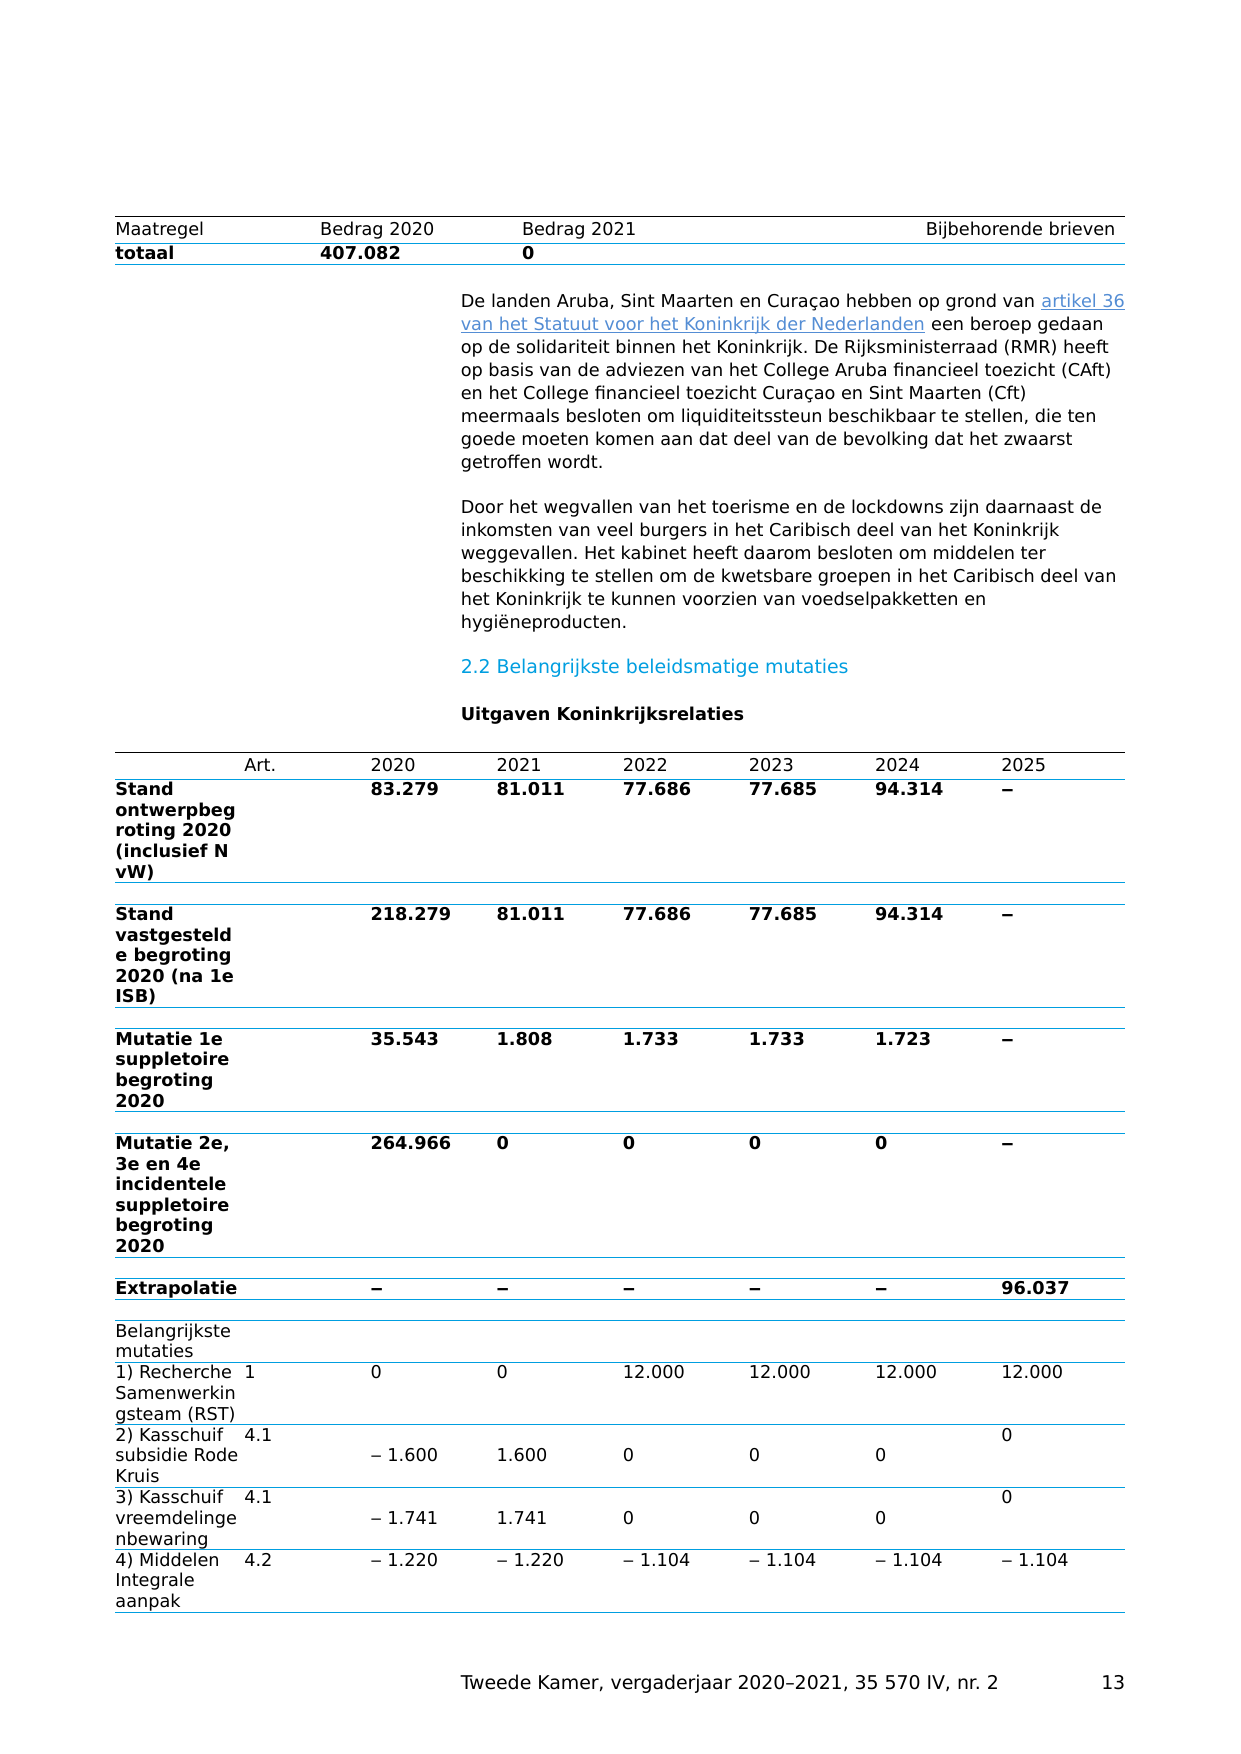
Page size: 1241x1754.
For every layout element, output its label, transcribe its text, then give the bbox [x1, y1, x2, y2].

table_cell [872, 1008, 998, 1028]
table_cell 2020 [368, 753, 493, 779]
table_cell ‒ [998, 905, 1125, 1007]
table_cell ‒ 1.741 [368, 1488, 493, 1549]
table_cell [620, 883, 746, 903]
table_cell ‒ [872, 1279, 998, 1299]
table_cell 2021 [494, 753, 620, 779]
text Uitgaven Koninkrijksrelaties [461, 702, 1125, 724]
table_cell [721, 244, 923, 264]
table_cell 77.685 [746, 780, 872, 882]
text Door het wegvallen van het toerisme en de lockdowns zijn daarnaast de inkomsten van veel burgers in het Caribisch deel van het Koninkrijk weggevallen. Het kabinet heeft daarom besloten om middelen ter beschikking te stellen om de kwetsbare groepen in het Caribisch deel van het Koninkrijk te kunnen voorzien van voedselpakketten en hygiëneproducten. [461, 496, 1125, 633]
table_cell [872, 1300, 998, 1320]
table_cell 4) Middelen Integrale aanpak [115, 1550, 241, 1611]
table_cell [872, 883, 998, 903]
table_cell 96.037 [998, 1279, 1125, 1299]
table_cell Bedrag 2021 [519, 217, 721, 243]
table_cell [368, 1300, 493, 1320]
table_cell [241, 905, 367, 1007]
table_cell 83.279 [368, 780, 493, 882]
table_cell Art. [241, 753, 367, 779]
table_cell [241, 883, 367, 903]
table_cell 2025 [998, 753, 1125, 779]
table_cell 1.723 [872, 1029, 998, 1111]
table_cell Stand vastgestelde begroting 2020 (na 1e ISB) [115, 905, 241, 1007]
table_cell [241, 1112, 367, 1132]
table_cell totaal [115, 244, 317, 264]
table_cell 0 [872, 1488, 998, 1549]
table_cell 1.600 [494, 1425, 620, 1487]
table_cell [241, 1008, 367, 1028]
table_cell ‒ [368, 1279, 493, 1299]
table_cell 1) Recherche Samenwerkingsteam (RST) [115, 1363, 241, 1424]
table_cell [368, 1321, 493, 1362]
table_cell [620, 1321, 746, 1362]
table_cell [620, 1008, 746, 1028]
table_cell 12.000 [872, 1363, 998, 1424]
table_cell [998, 1321, 1125, 1362]
table_cell [368, 883, 493, 903]
table_cell 0 [620, 1134, 746, 1257]
table_cell 0 [746, 1425, 872, 1487]
table_cell 77.686 [620, 905, 746, 1007]
table_cell [998, 1258, 1125, 1278]
table_cell [998, 1112, 1125, 1132]
table_cell [241, 780, 367, 882]
table_cell 0 [519, 244, 721, 264]
table_cell 0 [746, 1488, 872, 1549]
table_cell 4.1 [241, 1488, 367, 1549]
table_cell ‒ [998, 1029, 1125, 1111]
table_cell [368, 1258, 493, 1278]
table_cell [620, 1300, 746, 1320]
table_cell ‒ 1.600 [368, 1425, 493, 1487]
table_cell [241, 1279, 367, 1299]
table_cell Belangrijkste mutaties [115, 1321, 241, 1362]
table_cell Extrapolatie [115, 1279, 241, 1299]
table_cell [494, 1321, 620, 1362]
table_cell [494, 1300, 620, 1320]
table_cell Mutatie 2e, 3e en 4e incidentele suppletoire begroting 2020 [115, 1134, 241, 1257]
table_cell 2) Kasschuif subsidie Rode Kruis [115, 1425, 241, 1487]
table_cell 12.000 [746, 1363, 872, 1424]
table_cell [746, 1321, 872, 1362]
table_cell [746, 1300, 872, 1320]
table_cell 0 [872, 1134, 998, 1257]
table_cell 35.543 [368, 1029, 493, 1111]
table_cell 0 [620, 1488, 746, 1549]
table_cell [872, 1112, 998, 1132]
table_cell [241, 1258, 367, 1278]
text De landen Aruba, Sint Maarten en Curaçao hebben op grond van artikel 36 van het Statuut voor het Koninkrijk der Nederlanden een beroep gedaan op de solidariteit binnen het Koninkrijk. De Rijksministerraad (RMR) heeft op basis van de adviezen van het College Aruba financieel toezicht (CAft) en het College financieel toezicht Curaçao en Sint Maarten (Cft) meermaals besloten om liquiditeitssteun beschikbaar te stellen, die ten goede moeten komen aan dat deel van de bevolking dat het zwaarst getroffen wordt. [461, 289, 1125, 473]
table_cell 0 [494, 1134, 620, 1257]
table_cell [872, 1258, 998, 1278]
table_cell ‒ 1.104 [998, 1550, 1125, 1611]
table_header Tabel 3 Belangrijkste beleidsmatige uitgaven mutaties ten opzichte van vorig jaar (bedragen x € 1.000) [115, 727, 1125, 752]
table_cell [746, 1008, 872, 1028]
table_cell 2022 [620, 753, 746, 779]
table_cell 1.808 [494, 1029, 620, 1111]
table_cell Stand ontwerpbegroting 2020 (inclusief NvW) [115, 780, 241, 882]
table_cell 0 [368, 1363, 493, 1424]
table_cell 81.011 [494, 780, 620, 882]
table_cell 12.000 [998, 1363, 1125, 1424]
table_cell [746, 883, 872, 903]
table_cell Mutatie 1e suppletoire begroting 2020 [115, 1029, 241, 1111]
table_cell 4.1 [241, 1425, 367, 1487]
table_cell [241, 1300, 367, 1320]
table_cell 0 [998, 1425, 1125, 1487]
table_cell ‒ 1.104 [746, 1550, 872, 1611]
table_cell [494, 1258, 620, 1278]
table_header Tabel 2 Coronamaatregelen op de begroting Koninkrijksrelaties (bedragen x € 1.000) [115, 191, 1125, 216]
table_cell ‒ 1.220 [368, 1550, 493, 1611]
table_cell [494, 883, 620, 903]
table_cell 2023 [746, 753, 872, 779]
table_cell 0 [746, 1134, 872, 1257]
table_cell ‒ [998, 780, 1125, 882]
table_cell [368, 1112, 493, 1132]
title 2.2 Belangrijkste beleidsmatige mutaties [461, 656, 1125, 678]
table_cell [923, 244, 1125, 264]
table_cell 264.966 [368, 1134, 493, 1257]
table_cell ‒ [494, 1279, 620, 1299]
table_cell ‒ 1.104 [872, 1550, 998, 1611]
table_cell 218.279 [368, 905, 493, 1007]
table_cell 77.686 [620, 780, 746, 882]
table_cell [115, 1258, 241, 1278]
table_cell 0 [620, 1425, 746, 1487]
table_cell 94.314 [872, 905, 998, 1007]
table_cell [115, 1112, 241, 1132]
table_cell Bedrag 2020 [317, 217, 519, 243]
table_cell [746, 1258, 872, 1278]
table_cell [241, 1134, 367, 1257]
table_cell [368, 1008, 493, 1028]
table_cell [115, 883, 241, 903]
table_cell [998, 883, 1125, 903]
table_cell 1.741 [494, 1488, 620, 1549]
table_cell 3) Kasschuif vreemdelingenbewaring [115, 1488, 241, 1549]
table_cell [872, 1321, 998, 1362]
table_cell [241, 1029, 367, 1111]
table_cell ‒ [998, 1134, 1125, 1257]
table_cell ‒ [746, 1279, 872, 1299]
table_cell 0 [998, 1488, 1125, 1549]
table_cell 4.2 [241, 1550, 367, 1611]
table_cell [115, 753, 241, 779]
table_cell [998, 1300, 1125, 1320]
table_cell [746, 1112, 872, 1132]
table_cell [998, 1008, 1125, 1028]
table_cell 81.011 [494, 905, 620, 1007]
table_cell 1.733 [746, 1029, 872, 1111]
table_cell [115, 1300, 241, 1320]
table_cell [721, 217, 923, 243]
table_cell 0 [872, 1425, 998, 1487]
table_cell 0 [494, 1363, 620, 1424]
table_cell Maatregel [115, 217, 317, 243]
table_cell [620, 1258, 746, 1278]
table_cell 1 [241, 1363, 367, 1424]
table_cell [241, 1321, 367, 1362]
table_cell ‒ 1.220 [494, 1550, 620, 1611]
table_cell 407.082 [317, 244, 519, 264]
table_cell [620, 1112, 746, 1132]
table_cell ‒ [620, 1279, 746, 1299]
table_cell 2024 [872, 753, 998, 779]
table_cell 12.000 [620, 1363, 746, 1424]
table_cell [494, 1112, 620, 1132]
table_cell 77.685 [746, 905, 872, 1007]
table_cell ‒ 1.104 [620, 1550, 746, 1611]
table_cell [494, 1008, 620, 1028]
table_cell Bijbehorende brieven [923, 217, 1125, 243]
table_cell 94.314 [872, 780, 998, 882]
table_cell [115, 1008, 241, 1028]
table_cell 1.733 [620, 1029, 746, 1111]
